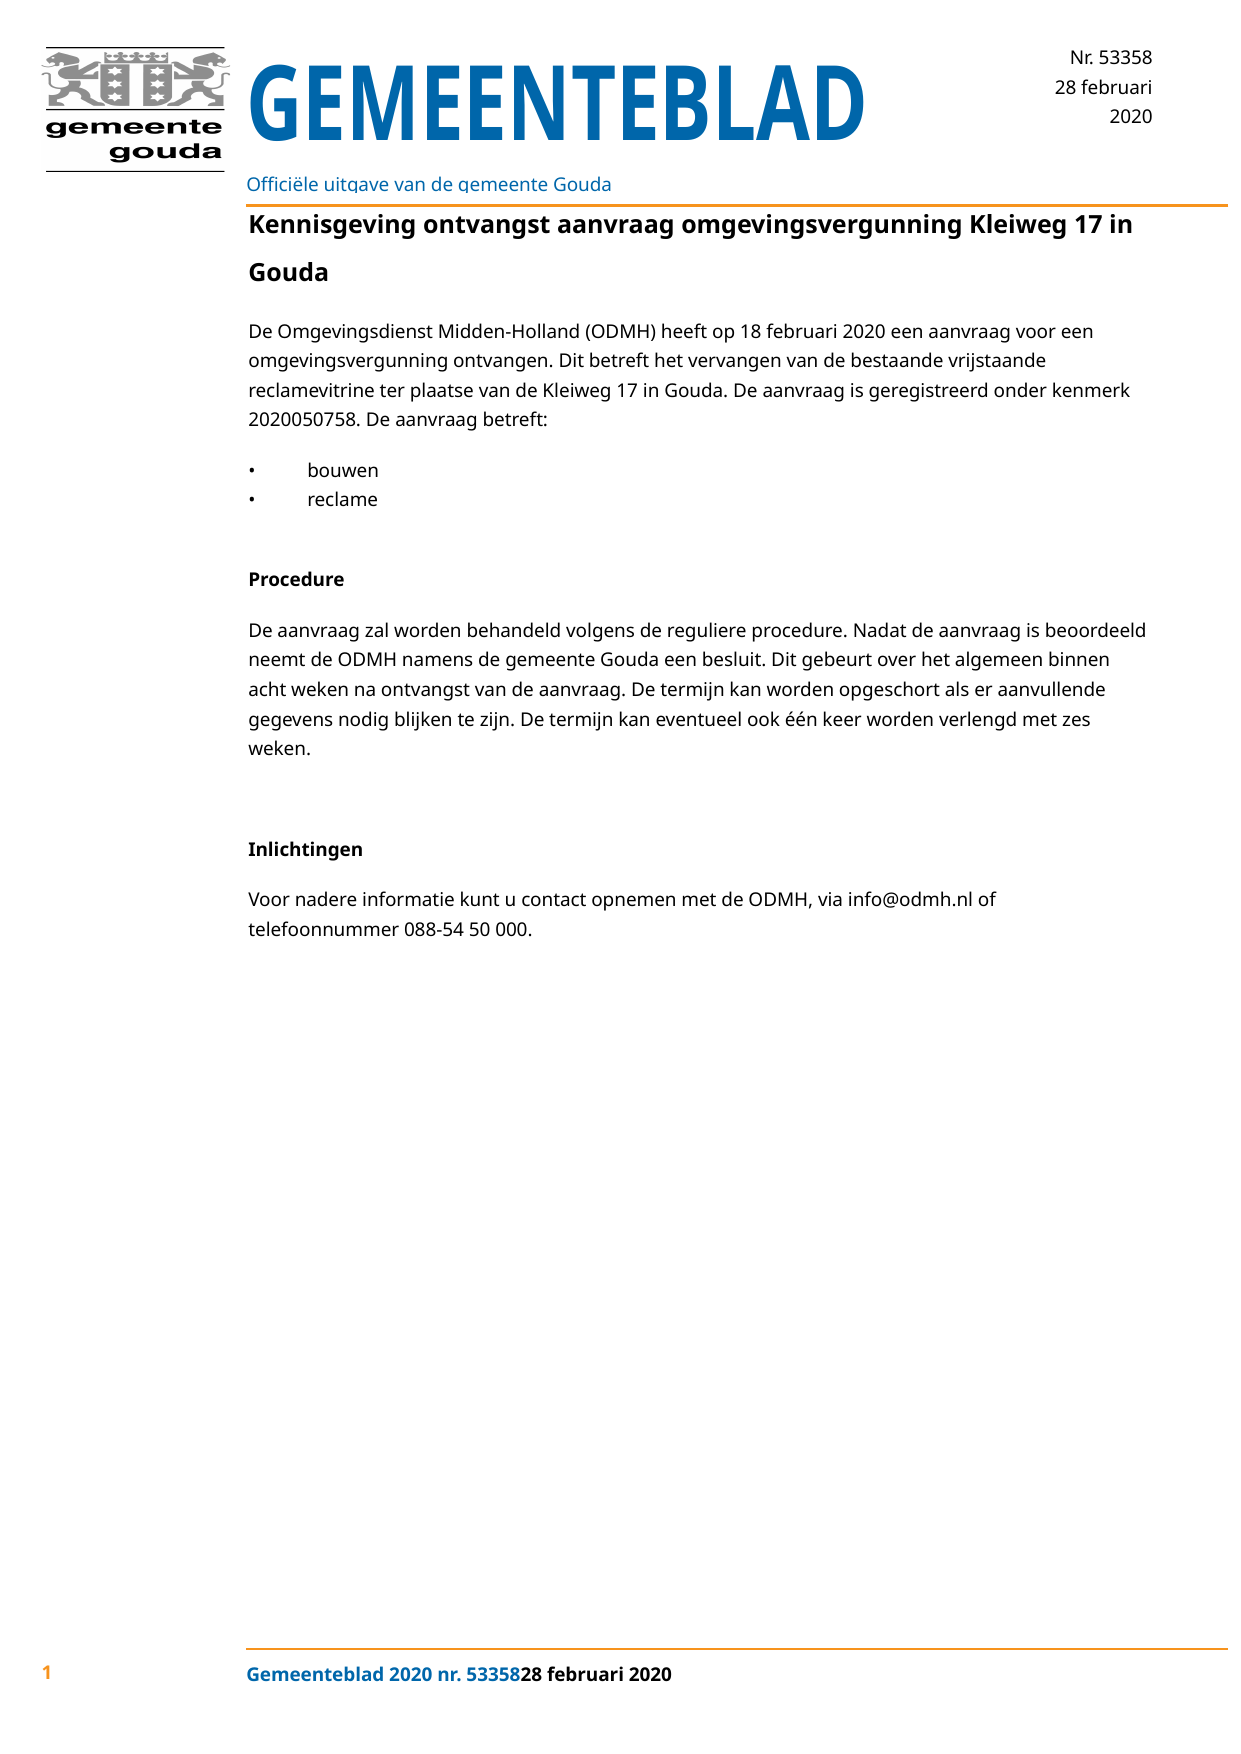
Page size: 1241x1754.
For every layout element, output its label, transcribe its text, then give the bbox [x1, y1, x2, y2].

text Inlichtingen [248, 836, 1152, 862]
text De Omgevingsdienst Midden-Holland (ODMH) heeft op 18 februari 2020 een aanvraag voor een omgevingsvergunning ontvangen. Dit betreft het vervangen van de bestaande vrijstaande reclamevitrine ter plaatse van de Kleiweg 17 in Gouda. De aanvraag is geregistreerd onder kenmerk 2020050758. De aanvraag betreft: [248, 318, 1152, 432]
text De aanvraag zal worden behandeld volgens de reguliere procedure. Nadat de aanvraag is beoordeeld neemt de ODMH namens de gemeente Gouda een besluit. Dit gebeurt over het algemeen binnen acht weken na ontvangst van de aanvraag. De termijn kan worden opgeschort als er aanvullende gegevens nodig blijken te zijn. De termijn kan eventueel ook één keer worden verlengd met zes weken. [248, 617, 1152, 761]
text Kennisgeving ontvangst aanvraag omgevingsvergunning Kleiweg 17 in Gouda [248, 207, 1152, 288]
text Voor nadere informatie kunt u contact opnemen met de ODMH, via info@odmh.nl of telefoonnummer 088-54 50 000. [248, 887, 1152, 942]
picture [41, 47, 231, 172]
list reclame [248, 487, 1152, 512]
list bouwen [248, 457, 1152, 483]
text Procedure [248, 567, 1152, 592]
